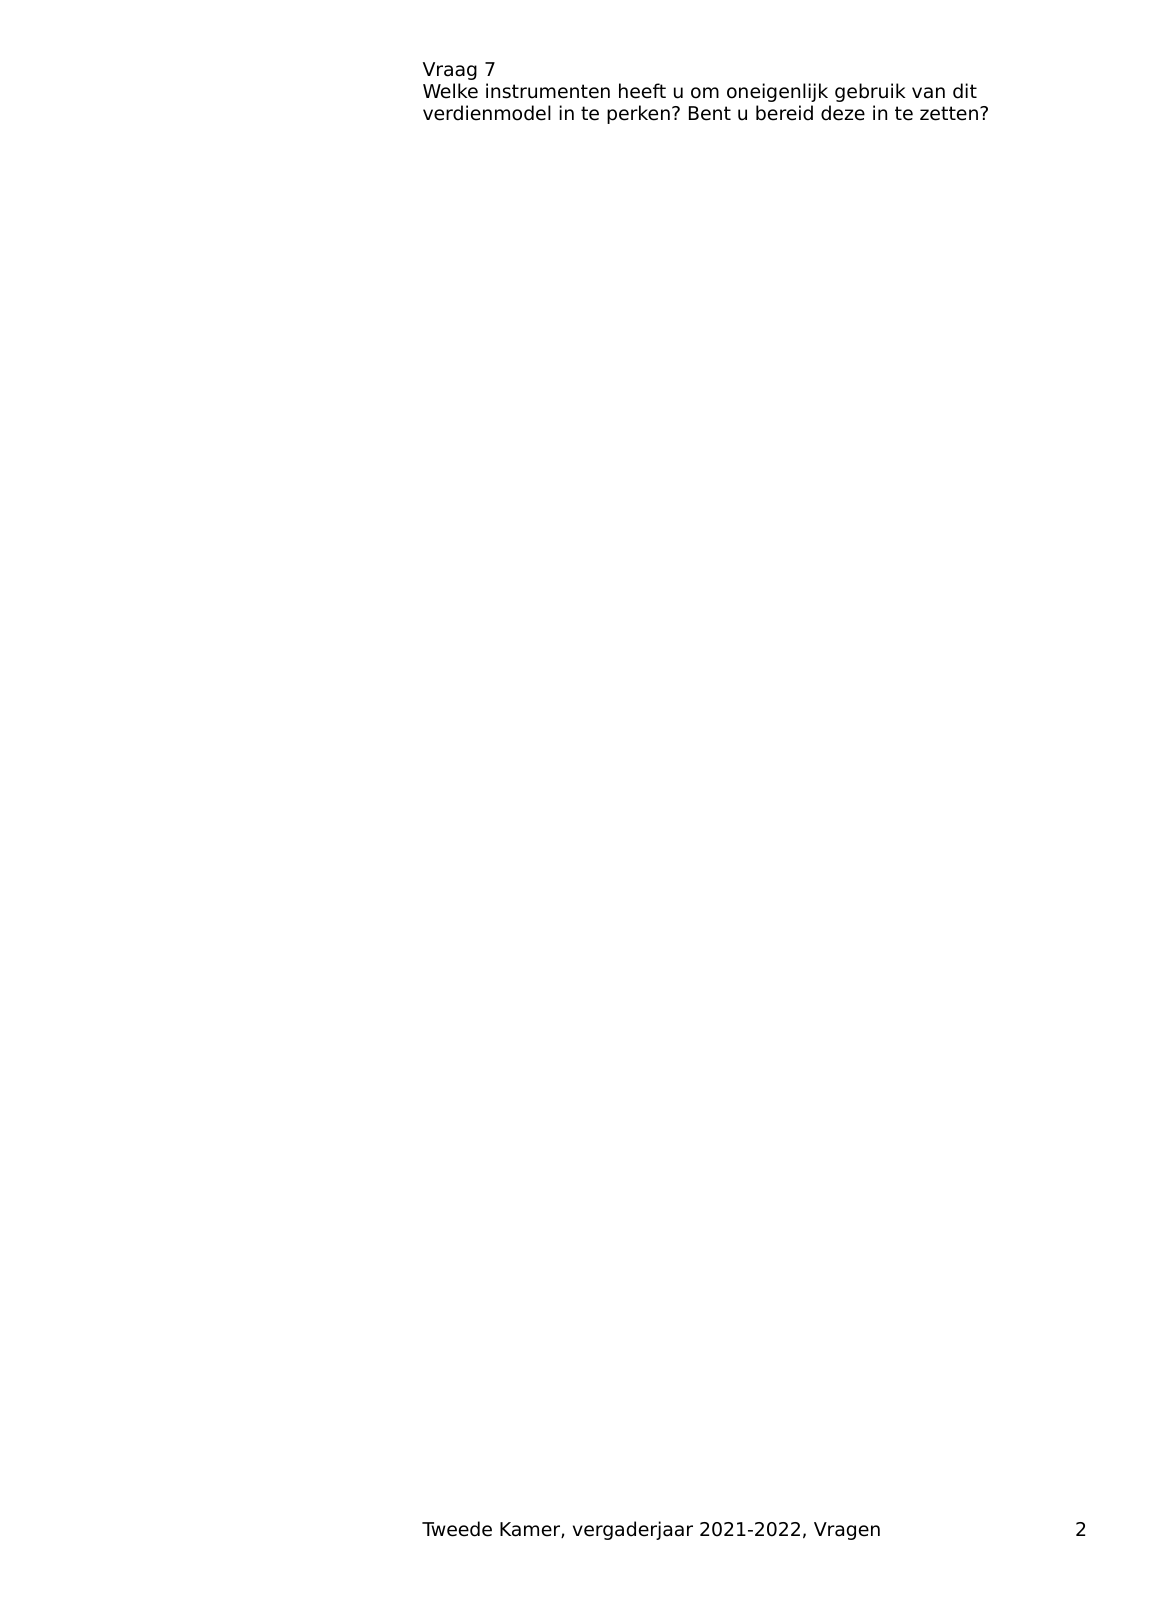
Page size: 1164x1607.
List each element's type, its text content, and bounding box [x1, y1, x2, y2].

text Welke instrumenten heeft u om oneigenlijk gebruik van dit verdienmodel in te perken? Bent u bereid deze in te zetten? [422, 81, 1087, 125]
text Vraag 7 [422, 59, 1087, 81]
